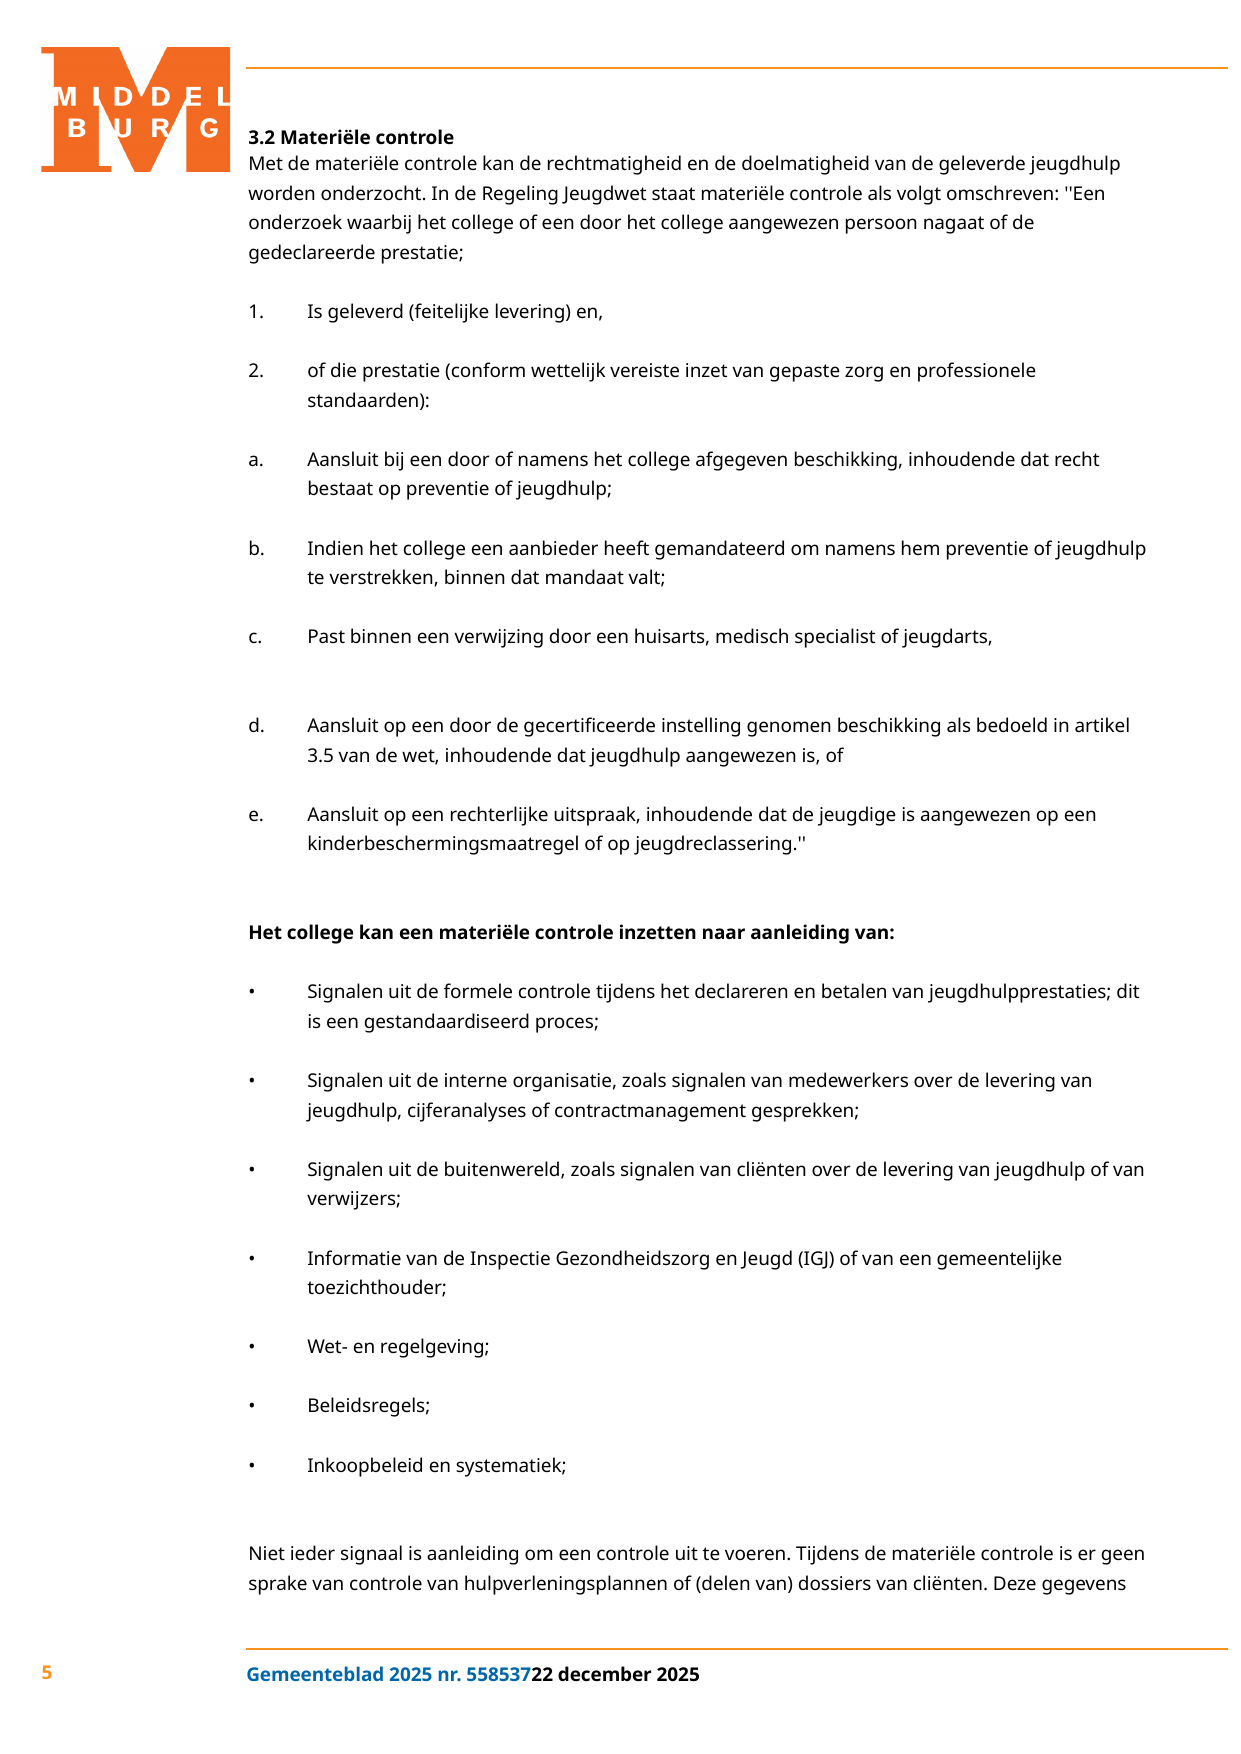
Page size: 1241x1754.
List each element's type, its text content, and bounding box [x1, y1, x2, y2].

list Is geleverd (feitelijke levering) en, [248, 298, 1152, 324]
picture [41, 47, 231, 172]
list Aansluit op een door de gecertificeerde instelling genomen beschikking als bedoeld in artikel 3.5 van de wet, inhoudende dat jeugdhulp aangewezen is, of [248, 712, 1152, 767]
list Informatie van de Inspectie Gezondheidszorg en Jeugd (IGJ) of van een gemeentelijke toezichthouder; [248, 1245, 1152, 1300]
list Wet- en regelgeving; [248, 1333, 1152, 1359]
text 3.2 Materiële controle [248, 124, 1152, 150]
text Met de materiële controle kan de rechtmatigheid en de doelmatigheid van de geleverde jeugdhulp worden onderzocht. In de Regeling Jeugdwet staat materiële controle als volgt omschreven: ''Een onderzoek waarbij het college of een door het college aangewezen persoon nagaat of de gedeclareerde prestatie; [248, 150, 1152, 264]
list Signalen uit de interne organisatie, zoals signalen van medewerkers over de levering van jeugdhulp, cijferanalyses of contractmanagement gesprekken; [248, 1067, 1152, 1122]
list Inkoopbeleid en systematiek; [248, 1452, 1152, 1477]
list Past binnen een verwijzing door een huisarts, medisch specialist of jeugdarts, [248, 623, 1152, 649]
text Het college kan een materiële controle inzetten naar aanleiding van: [248, 919, 1152, 945]
list of die prestatie (conform wettelijk vereiste inzet van gepaste zorg en professionele standaarden): [248, 357, 1152, 412]
list Indien het college een aanbieder heeft gemandateerd om namens hem preventie of jeugdhulp te verstrekken, binnen dat mandaat valt; [248, 535, 1152, 590]
list Signalen uit de formele controle tijdens het declareren en betalen van jeugdhulpprestaties; dit is een gestandaardiseerd proces; [248, 978, 1152, 1034]
list Aansluit bij een door of namens het college afgegeven beschikking, inhoudende dat recht bestaat op preventie of jeugdhulp; [248, 446, 1152, 501]
list Beleidsregels; [248, 1393, 1152, 1418]
text Niet ieder signaal is aanleiding om een controle uit te voeren. Tijdens de materiële controle is er geen sprake van controle van hulpverleningsplannen of (delen van) dossiers van cliënten. Deze gegevens [248, 1541, 1152, 1596]
list Signalen uit de buitenwereld, zoals signalen van cliënten over de levering van jeugdhulp of van verwijzers; [248, 1156, 1152, 1211]
list Aansluit op een rechterlijke uitspraak, inhoudende dat de jeugdige is aangewezen op een kinderbeschermingsmaatregel of op jeugdreclassering.'' [248, 801, 1152, 856]
